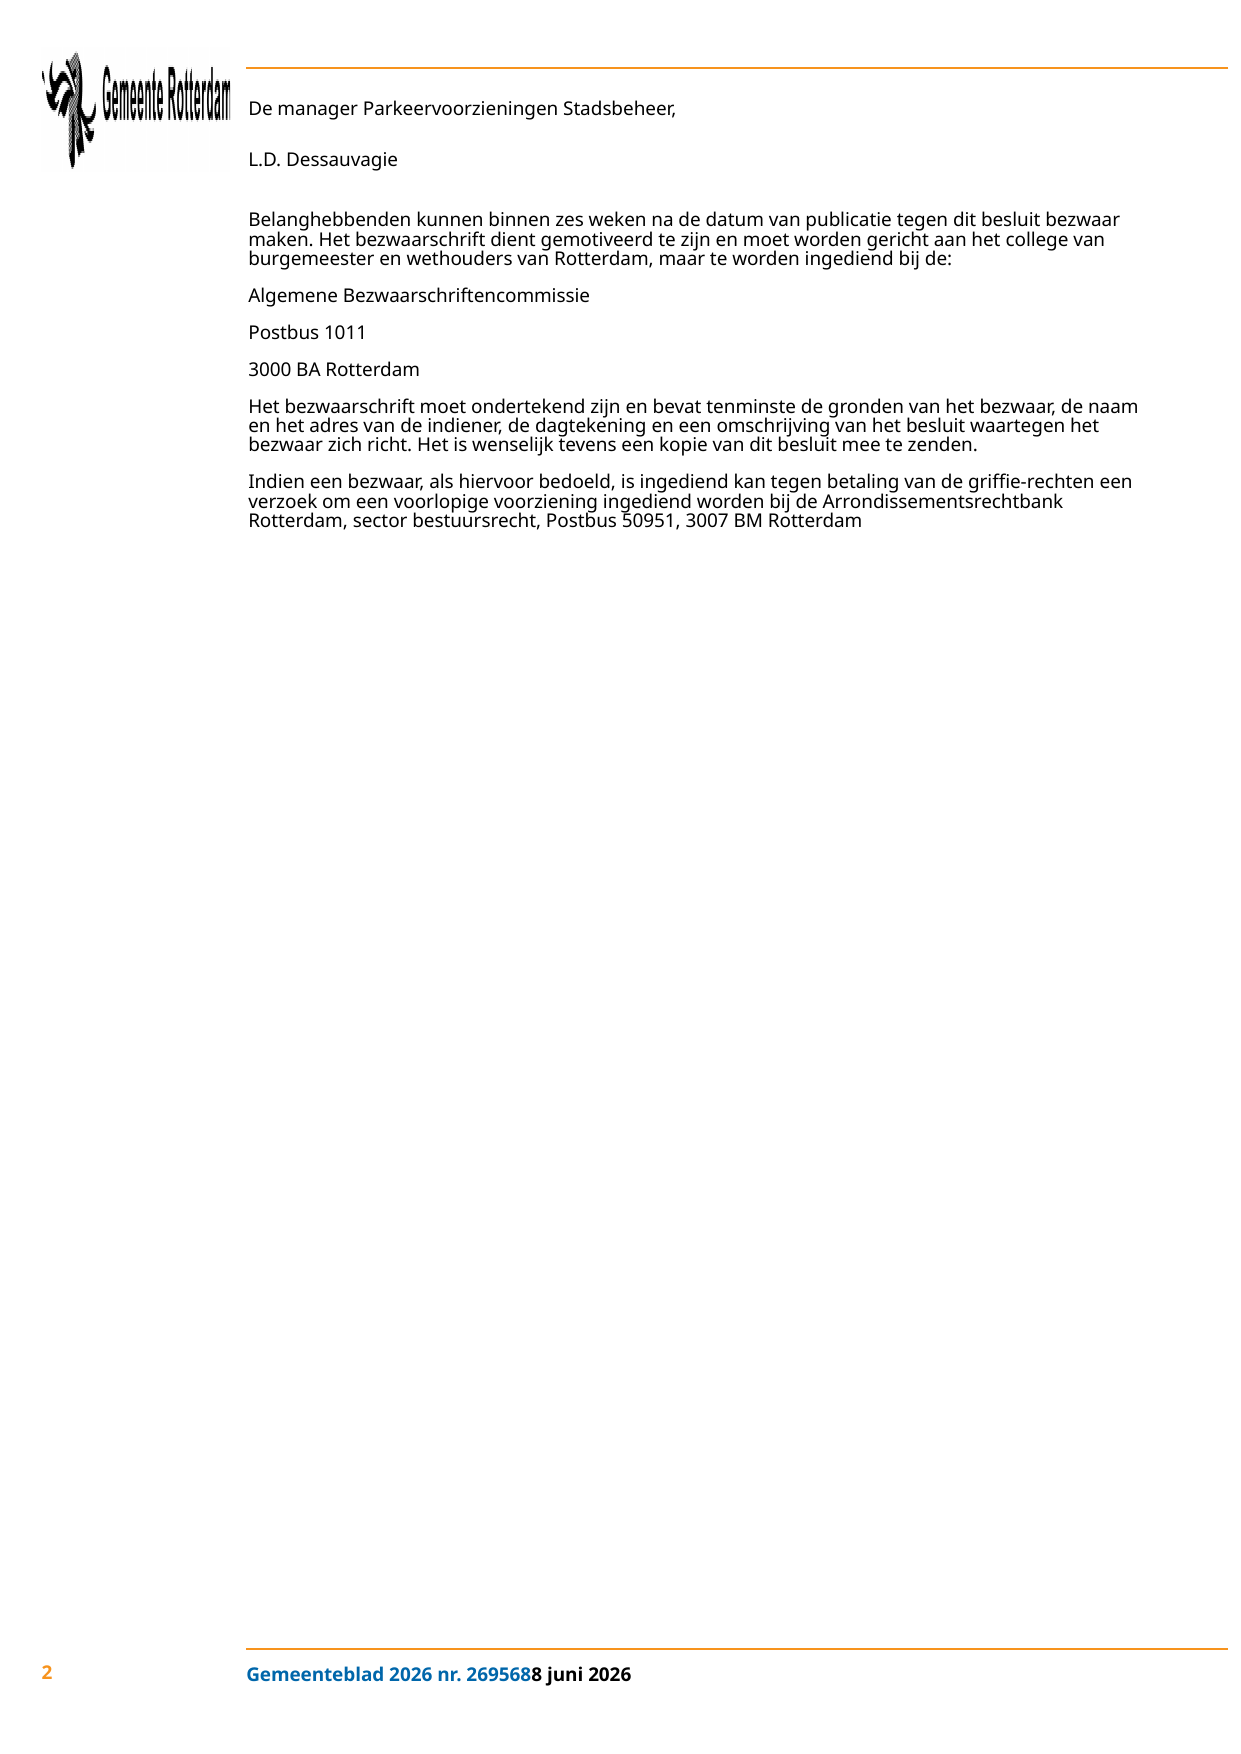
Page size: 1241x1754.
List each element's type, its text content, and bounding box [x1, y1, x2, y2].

text Belanghebbenden kunnen binnen zes weken na de datum van publicatie tegen dit besluit bezwaar maken. Het bezwaarschrift dient gemotiveerd te zijn en moet worden gericht aan het college van burgemeester en wethouders van Rotterdam, maar te worden ingediend bij de: [248, 211, 1152, 269]
text Indien een bezwaar, als hiervoor bedoeld, is ingediend kan tegen betaling van de griffie-rechten een verzoek om een voorlopige voorziening ingediend worden bij de Arrondissementsrechtbank Rotterdam, sector bestuursrecht, Postbus 50951, 3007 BM Rotterdam [248, 473, 1152, 531]
text Postbus 1011 [248, 324, 1152, 343]
text 3000 BA Rotterdam [248, 361, 1152, 380]
text Algemene Bezwaarschriftencommissie [248, 287, 1152, 306]
text De manager Parkeervoorzieningen Stadsbeheer, [248, 95, 1152, 121]
picture [41, 47, 231, 172]
text Het bezwaarschrift moet ondertekend zijn en bevat tenminste de gronden van het bezwaar, de naam en het adres van de indiener, de dagtekening en een omschrijving van het besluit waartegen het bezwaar zich richt. Het is wenselijk tevens een kopie van dit besluit mee te zenden. [248, 398, 1152, 456]
text L.D. Dessauvagie [248, 146, 1152, 172]
